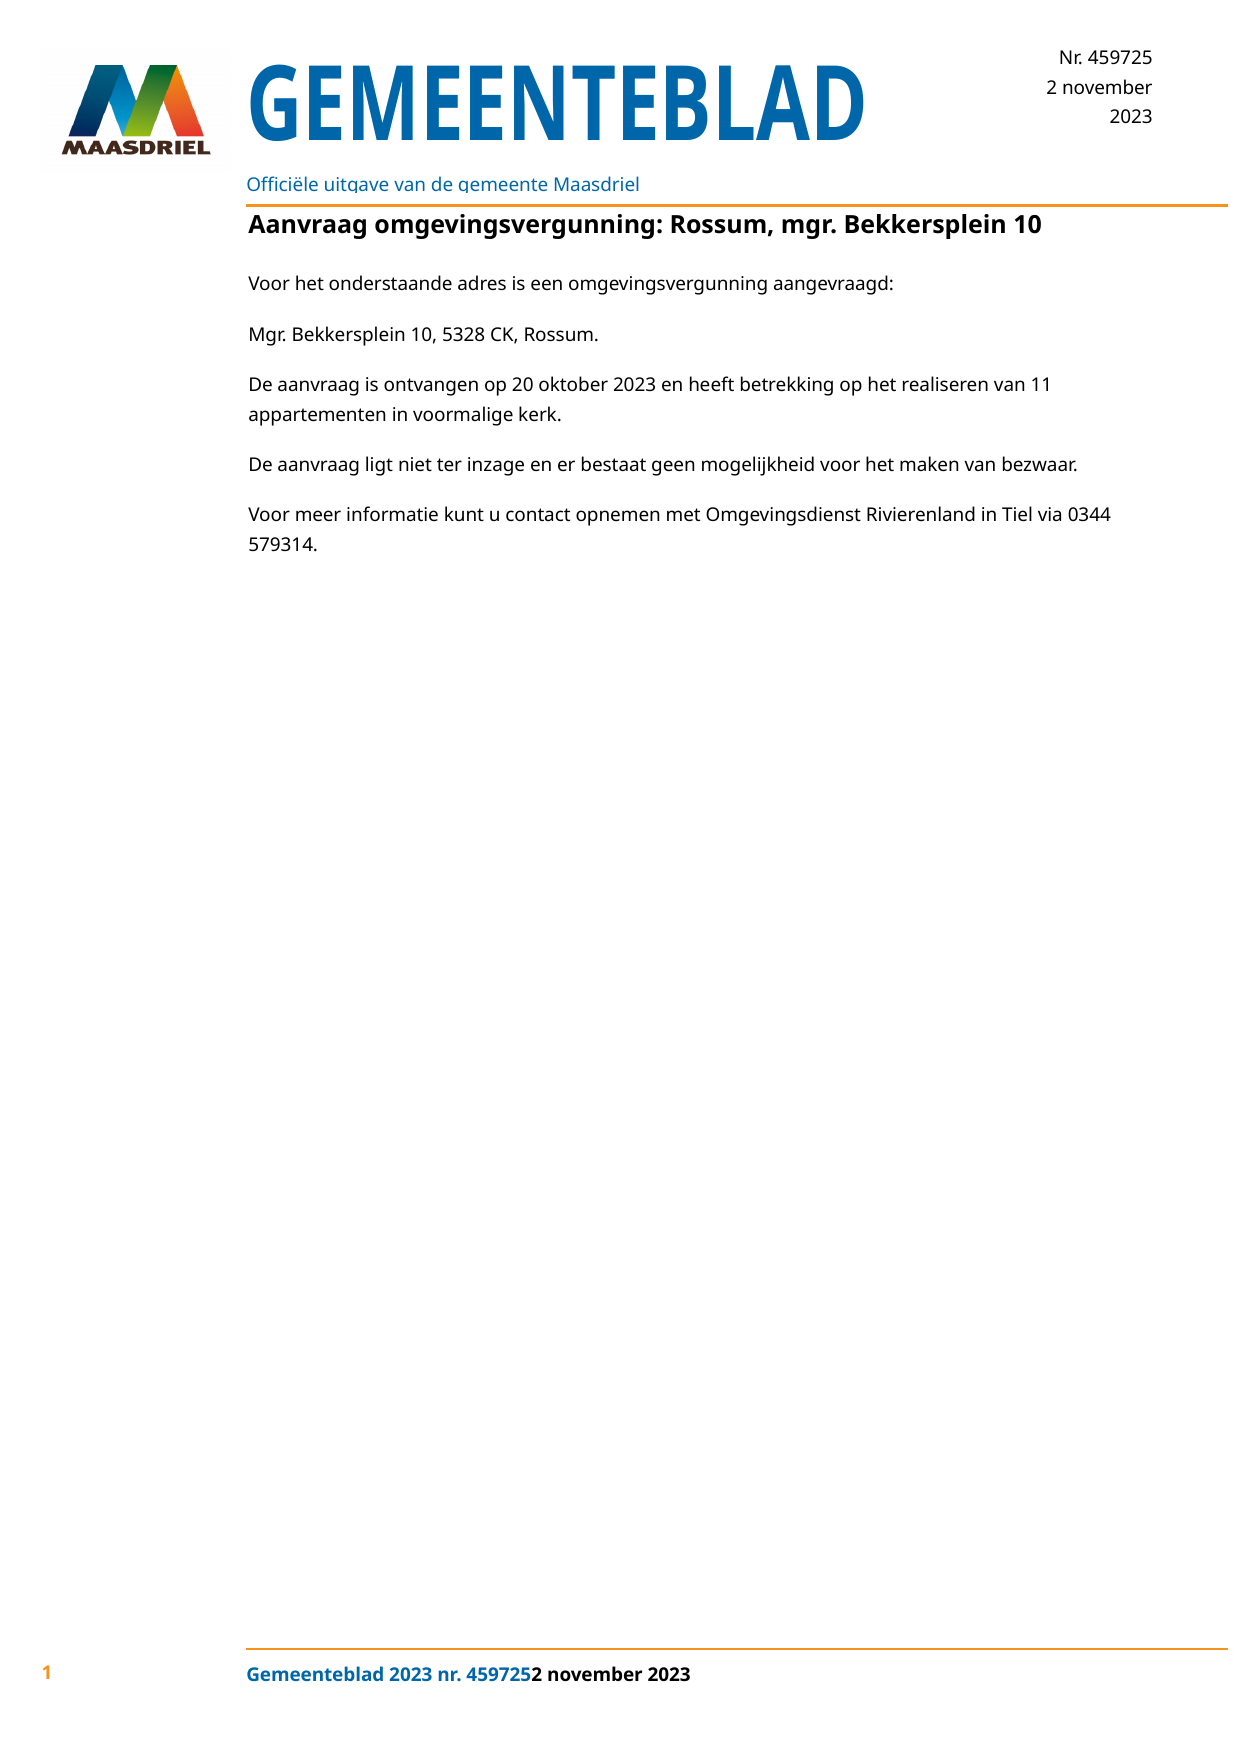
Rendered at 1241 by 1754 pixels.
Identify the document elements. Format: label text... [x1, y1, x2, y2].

text De aanvraag is ontvangen op 20 oktober 2023 en heeft betrekking op het realiseren van 11 appartementen in voormalige kerk. [248, 371, 1152, 426]
text Aanvraag omgevingsvergunning: Rossum, mgr. Bekkersplein 10 [248, 207, 1152, 241]
text De aanvraag ligt niet ter inzage en er bestaat geen mogelijkheid voor het maken van bezwaar. [248, 451, 1152, 477]
picture [41, 47, 231, 172]
text Voor meer informatie kunt u contact opnemen met Omgevingsdienst Rivierenland in Tiel via 0344 579314. [248, 502, 1152, 557]
text Mgr. Bekkersplein 10, 5328 CK, Rossum. [248, 321, 1152, 346]
text Voor het onderstaande adres is een omgevingsvergunning aangevraagd: [248, 270, 1152, 296]
